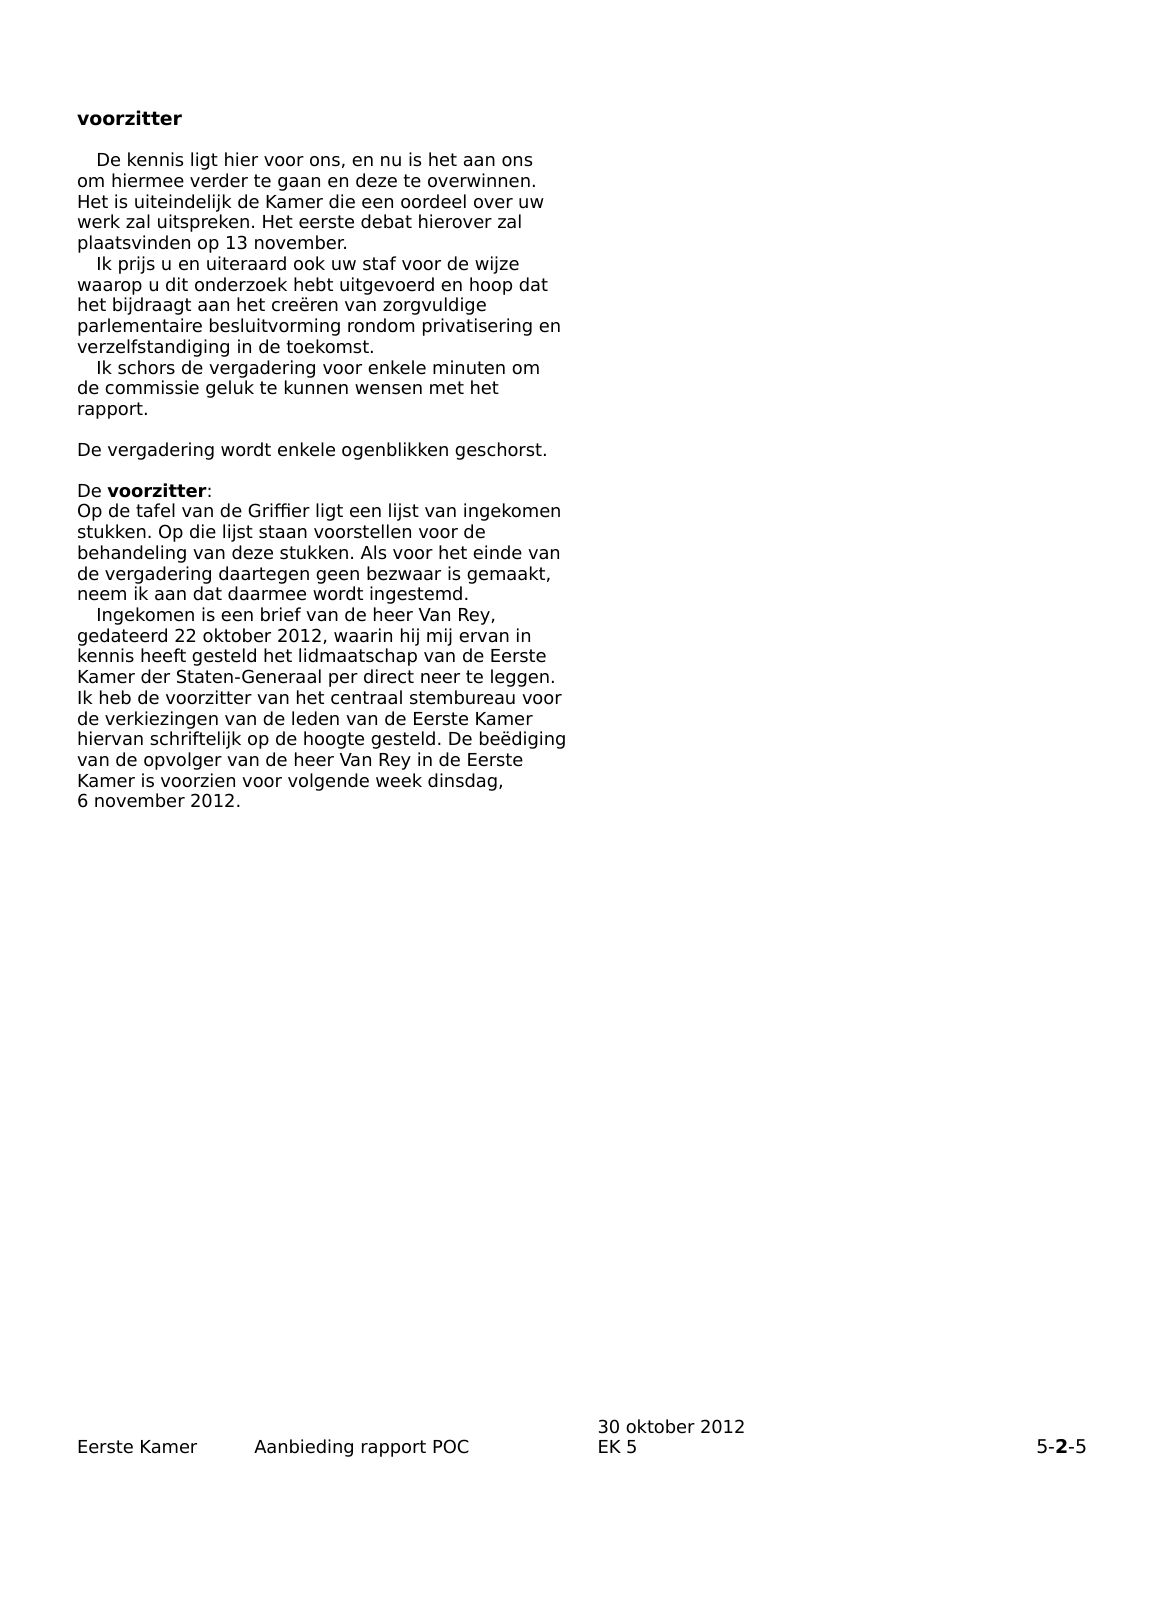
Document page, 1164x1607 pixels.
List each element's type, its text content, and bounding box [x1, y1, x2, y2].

text De vergadering wordt enkele ogenblikken geschorst. [77, 440, 567, 460]
text De kennis ligt hier voor ons, en nu is het aan ons om hiermee verder te gaan en deze te overwinnen. Het is uiteindelijk de Kamer die een oordeel over uw werk zal uitspreken. Het eerste debat hierover zal plaatsvinden op 13 november. [77, 150, 567, 254]
text De voorzitter: [77, 480, 567, 501]
text Ik schors de vergadering voor enkele minuten om de commissie geluk te kunnen wensen met het rapport. [77, 357, 567, 420]
text Ingekomen is een brief van de heer Van Rey, gedateerd 22 oktober 2012, waarin hij mij ervan in kennis heeft gesteld het lidmaatschap van de Eerste Kamer der Staten-Generaal per direct neer te leggen. Ik heb de voorzitter van het centraal stembureau voor de verkiezingen van de leden van de Eerste Kamer hiervan schriftelijk op de hoogte gesteld. De beëdiging van de opvolger van de heer Van Rey in de Eerste Kamer is voorzien voor volgende week dinsdag, 6 november 2012. [77, 605, 567, 812]
text Op de tafel van de Griffier ligt een lijst van ingekomen stukken. Op die lijst staan voorstellen voor de behandeling van deze stukken. Als voor het einde van de vergadering daartegen geen bezwaar is gemaakt, neem ik aan dat daarmee wordt ingestemd. [77, 501, 567, 605]
text Ik prijs u en uiteraard ook uw staf voor de wijze waarop u dit onderzoek hebt uitgevoerd en hoop dat het bijdraagt aan het creëren van zorgvuldige parlementaire besluitvorming rondom privatisering en verzelfstandiging in de toekomst. [77, 254, 567, 357]
